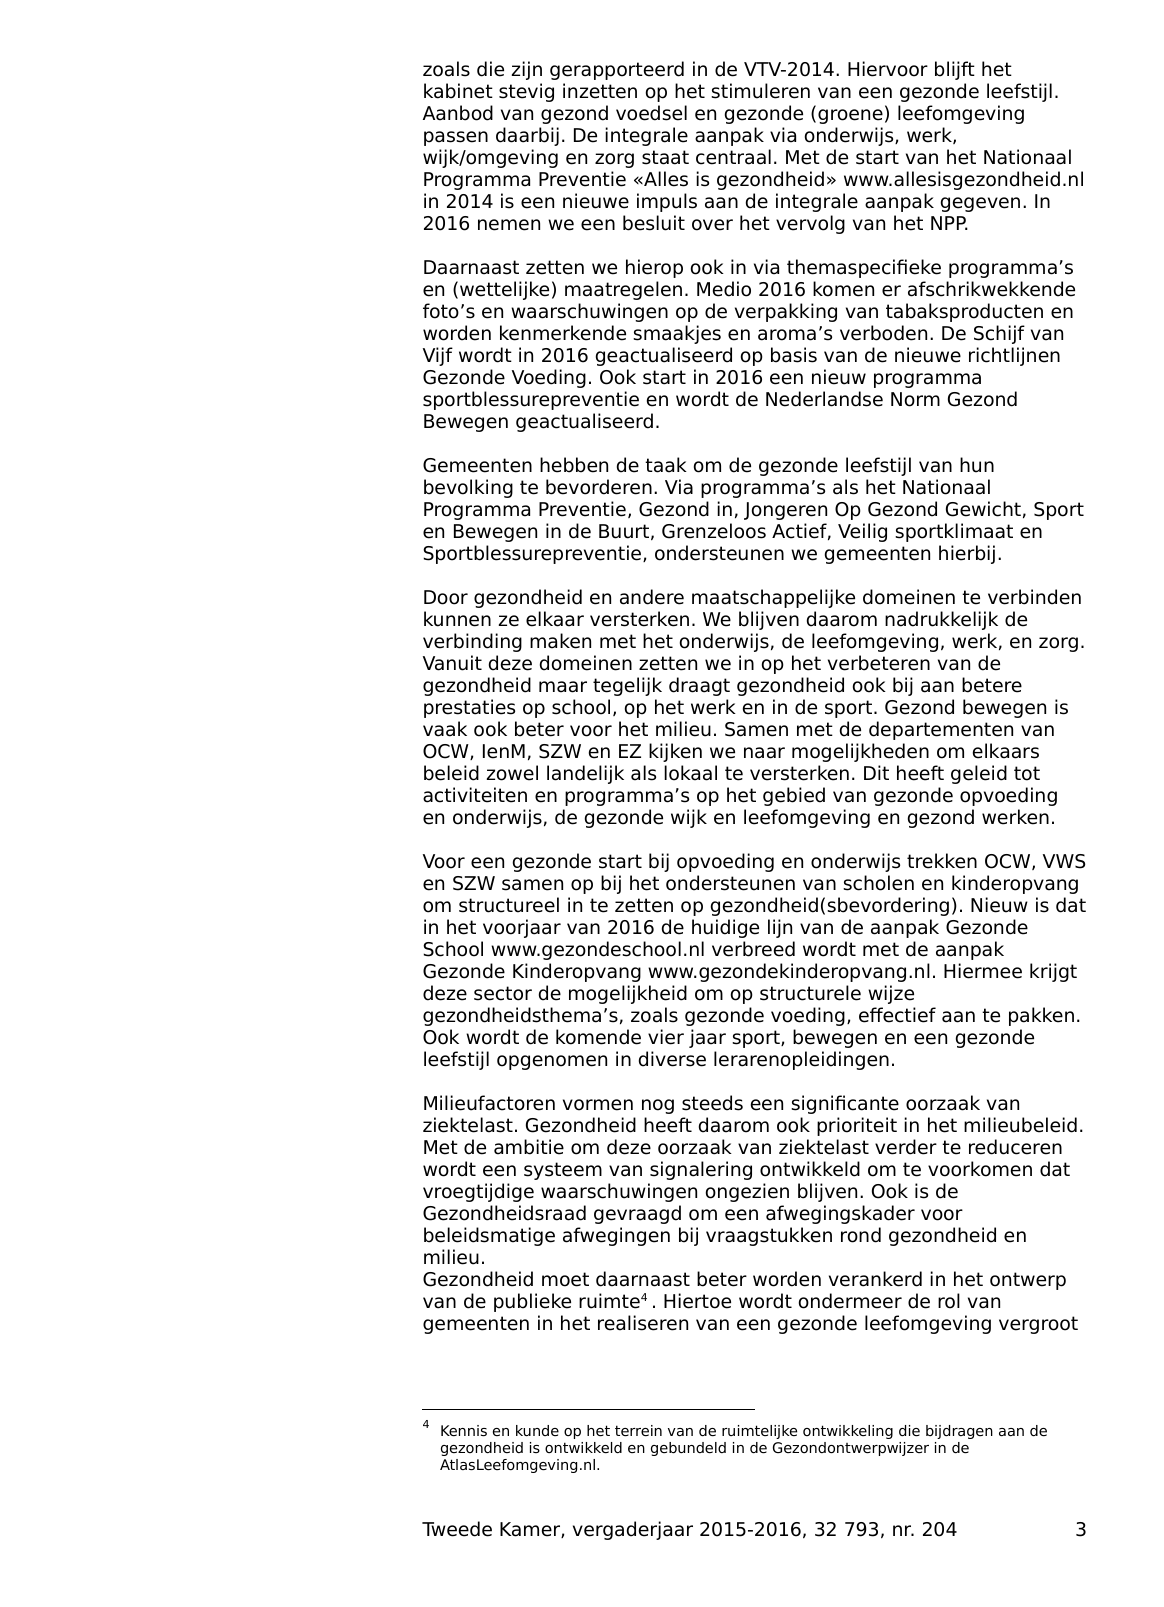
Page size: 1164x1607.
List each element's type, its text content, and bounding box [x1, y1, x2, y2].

text zoals die zijn gerapporteerd in de VTV-2014. Hiervoor blijft het kabinet stevig inzetten op het stimuleren van een gezonde leefstijl. Aanbod van gezond voedsel en gezonde (groene) leefomgeving passen daarbij. De integrale aanpak via onderwijs, werk, wijk/omgeving en zorg staat centraal. Met de start van het Nationaal Programma Preventie «Alles is gezondheid» www.allesisgezondheid.nl in 2014 is een nieuwe impuls aan de integrale aanpak gegeven. In 2016 nemen we een besluit over het vervolg van het NPP. [422, 59, 1087, 235]
text Door gezondheid en andere maatschappelijke domeinen te verbinden kunnen ze elkaar versterken. We blijven daarom nadrukkelijk de verbinding maken met het onderwijs, de leefomgeving, werk, en zorg. Vanuit deze domeinen zetten we in op het verbeteren van de gezondheid maar tegelijk draagt gezondheid ook bij aan betere prestaties op school, op het werk en in de sport. Gezond bewegen is vaak ook beter voor het milieu. Samen met de departementen van OCW, IenM, SZW en EZ kijken we naar mogelijkheden om elkaars beleid zowel landelijk als lokaal te versterken. Dit heeft geleid tot activiteiten en programma’s op het gebied van gezonde opvoeding en onderwijs, de gezonde wijk en leefomgeving en gezond werken. [422, 587, 1087, 829]
text Gezondheid moet daarnaast beter worden verankerd in het ontwerp van de publieke ruimte. Hiertoe wordt ondermeer de rol van gemeenten in het realiseren van een gezonde leefomgeving vergroot [422, 1269, 1087, 1335]
text Kennis en kunde op het terrein van de ruimtelijke ontwikkeling die bijdragen aan de gezondheid is ontwikkeld en gebundeld in de Gezondontwerpwijzer in de AtlasLeefomgeving.nl. [422, 1418, 1087, 1474]
text Voor een gezonde start bij opvoeding en onderwijs trekken OCW, VWS en SZW samen op bij het ondersteunen van scholen en kinderopvang om structureel in te zetten op gezondheid(sbevordering). Nieuw is dat in het voorjaar van 2016 de huidige lijn van de aanpak Gezonde School www.gezondeschool.nl verbreed wordt met de aanpak Gezonde Kinderopvang www.gezondekinderopvang.nl. Hiermee krijgt deze sector de mogelijkheid om op structurele wijze gezondheidsthema’s, zoals gezonde voeding, effectief aan te pakken. Ook wordt de komende vier jaar sport, bewegen en een gezonde leefstijl opgenomen in diverse lerarenopleidingen. [422, 851, 1087, 1071]
text Milieufactoren vormen nog steeds een significante oorzaak van ziektelast. Gezondheid heeft daarom ook prioriteit in het milieubeleid. Met de ambitie om deze oorzaak van ziektelast verder te reduceren wordt een systeem van signalering ontwikkeld om te voorkomen dat vroegtijdige waarschuwingen ongezien blijven. Ook is de Gezondheidsraad gevraagd om een afwegingskader voor beleidsmatige afwegingen bij vraagstukken rond gezondheid en milieu. [422, 1093, 1087, 1269]
text Daarnaast zetten we hierop ook in via themaspecifieke programma’s en (wettelijke) maatregelen. Medio 2016 komen er afschrikwekkende foto’s en waarschuwingen op de verpakking van tabaksproducten en worden kenmerkende smaakjes en aroma’s verboden. De Schijf van Vijf wordt in 2016 geactualiseerd op basis van de nieuwe richtlijnen Gezonde Voeding. Ook start in 2016 een nieuw programma sportblessurepreventie en wordt de Nederlandse Norm Gezond Bewegen geactualiseerd. [422, 257, 1087, 433]
text Gemeenten hebben de taak om de gezonde leefstijl van hun bevolking te bevorderen. Via programma’s als het Nationaal Programma Preventie, Gezond in, Jongeren Op Gezond Gewicht, Sport en Bewegen in de Buurt, Grenzeloos Actief, Veilig sportklimaat en Sportblessurepreventie, ondersteunen we gemeenten hierbij. [422, 455, 1087, 565]
